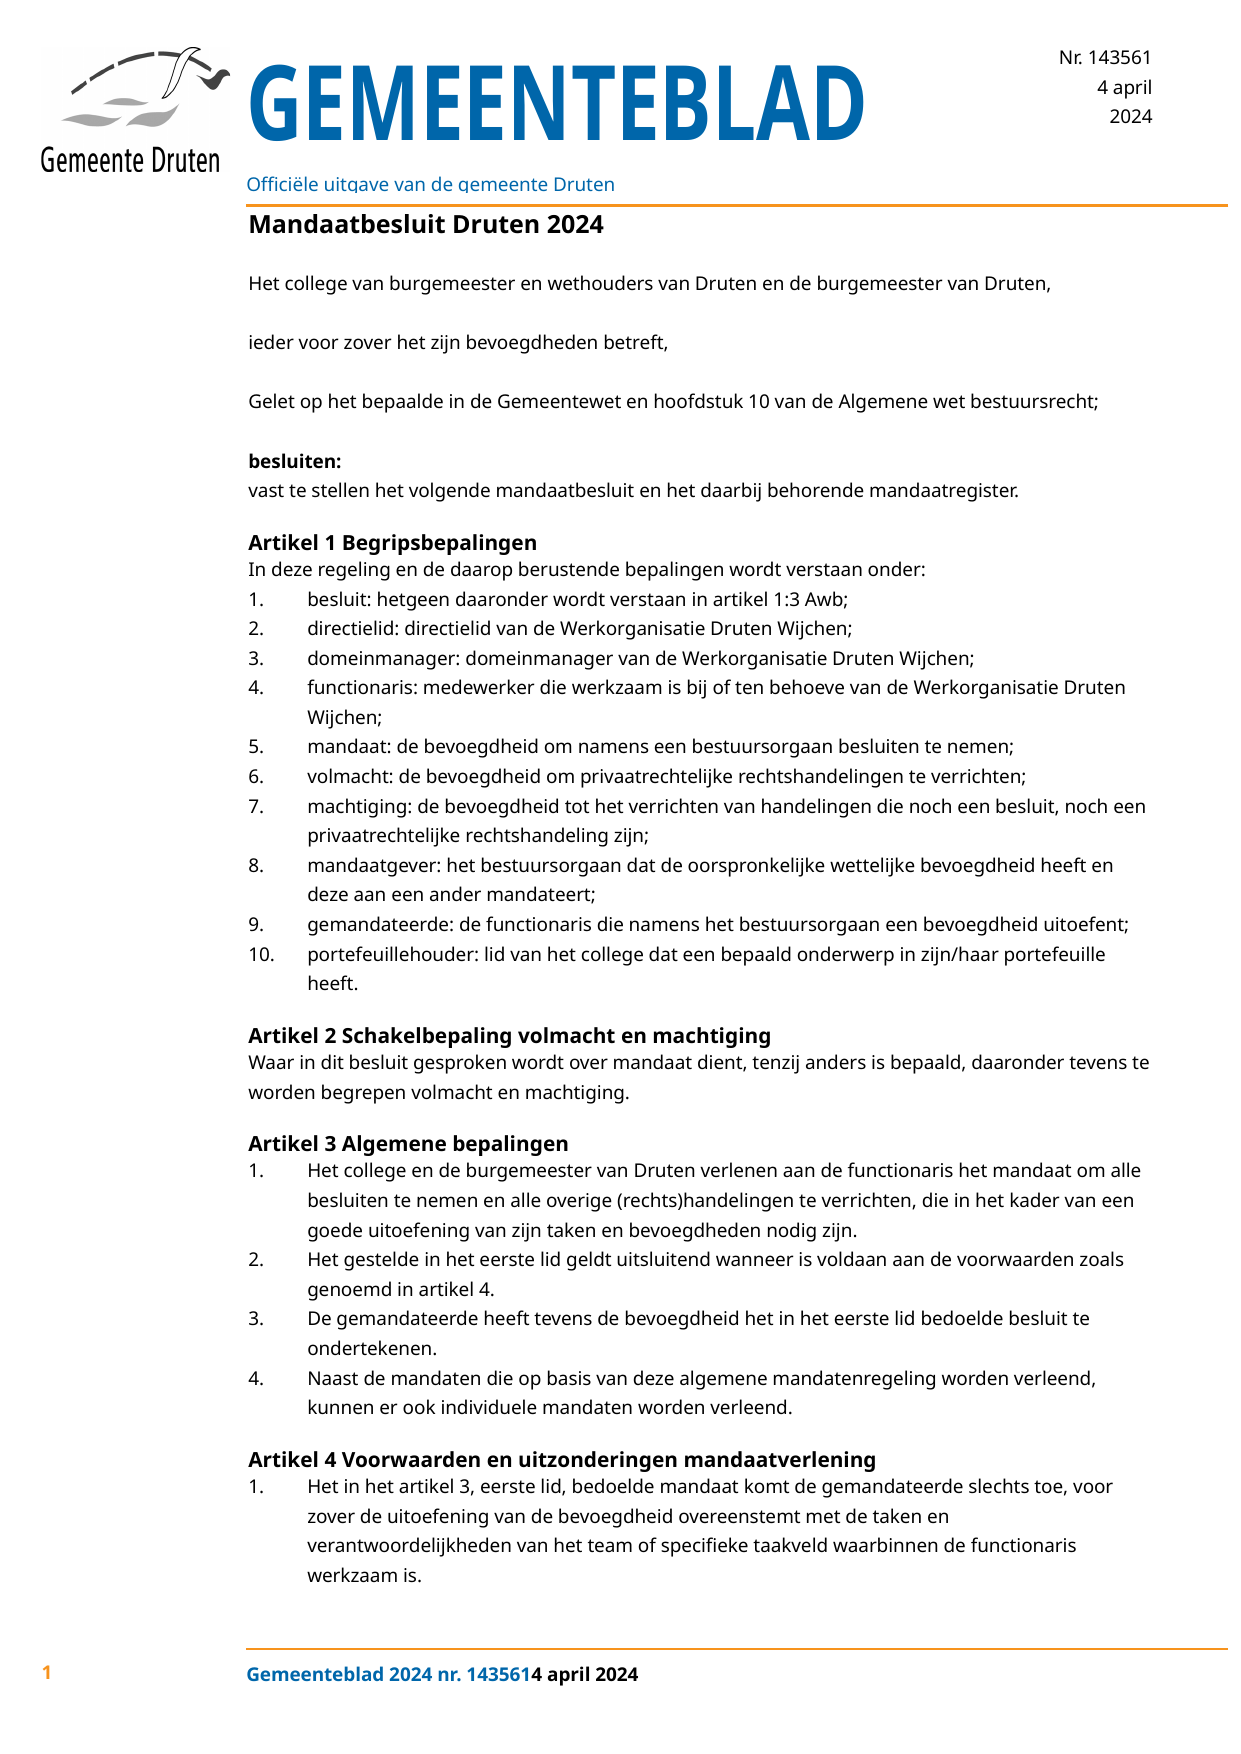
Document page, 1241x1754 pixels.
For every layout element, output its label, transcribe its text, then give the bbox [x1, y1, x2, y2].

text In deze regeling en de daarop berustende bepalingen wordt verstaan onder: [248, 556, 1152, 582]
text Artikel 2 Schakelbepaling volmacht en machtiging [248, 1021, 1152, 1049]
list Naast de mandaten die op basis van deze algemene mandatenregeling worden verleend, kunnen er ook individuele mandaten worden verleend. [248, 1365, 1152, 1420]
list besluit: hetgeen daaronder wordt verstaan in artikel 1:3 Awb; [248, 586, 1152, 612]
list machtiging: de bevoegdheid tot het verrichten van handelingen die noch een besluit, noch een privaatrechtelijke rechtshandeling zijn; [248, 793, 1152, 848]
text besluiten: [248, 448, 1152, 473]
list Het college en de burgemeester van Druten verlenen aan de functionaris het mandaat om alle besluiten te nemen en alle overige (rechts)handelingen te verrichten, die in het kader van een goede uitoefening van zijn taken en bevoegdheden nodig zijn. [248, 1158, 1152, 1243]
list gemandateerde: de functionaris die namens het bestuursorgaan een bevoegdheid uitoefent; [248, 911, 1152, 937]
text vast te stellen het volgende mandaatbesluit en het daarbij behorende mandaatregister. [248, 477, 1152, 503]
text ieder voor zover het zijn bevoegdheden betreft, [248, 329, 1152, 355]
list functionaris: medewerker die werkzaam is bij of ten behoeve van de Werkorganisatie Druten Wijchen; [248, 674, 1152, 730]
list Het in het artikel 3, eerste lid, bedoelde mandaat komt de gemandateerde slechts toe, voor zover de uitoefening van de bevoegdheid overeenstemt met de taken en verantwoordelijkheden van het team of specifieke taakveld waarbinnen de functionaris werkzaam is. [248, 1473, 1152, 1588]
list mandaatgever: het bestuursorgaan dat de oorspronkelijke wettelijke bevoegdheid heeft en deze aan een ander mandateert; [248, 852, 1152, 907]
list directielid: directielid van de Werkorganisatie Druten Wijchen; [248, 615, 1152, 641]
text Artikel 1 Begripsbepalingen [248, 528, 1152, 556]
text Artikel 4 Voorwaarden en uitzonderingen mandaatverlening [248, 1445, 1152, 1473]
text Het college van burgemeester en wethouders van Druten en de burgemeester van Druten, [248, 270, 1152, 296]
picture [41, 47, 231, 172]
list domeinmanager: domeinmanager van de Werkorganisatie Druten Wijchen; [248, 645, 1152, 671]
list portefeuillehouder: lid van het college dat een bepaald onderwerp in zijn/haar portefeuille heeft. [248, 941, 1152, 996]
text Artikel 3 Algemene bepalingen [248, 1129, 1152, 1158]
list De gemandateerde heeft tevens de bevoegdheid het in het eerste lid bedoelde besluit te ondertekenen. [248, 1306, 1152, 1361]
list mandaat: de bevoegdheid om namens een bestuursorgaan besluiten te nemen; [248, 734, 1152, 759]
text Gelet op het bepaalde in de Gemeentewet en hoofdstuk 10 van de Algemene wet bestuursrecht; [248, 389, 1152, 414]
list Het gestelde in het eerste lid geldt uitsluitend wanneer is voldaan aan de voorwaarden zoals genoemd in artikel 4. [248, 1246, 1152, 1302]
text Mandaatbesluit Druten 2024 [248, 207, 1152, 241]
list volmacht: de bevoegdheid om privaatrechtelijke rechtshandelingen te verrichten; [248, 763, 1152, 789]
text Waar in dit besluit gesproken wordt over mandaat dient, tenzij anders is bepaald, daaronder tevens te worden begrepen volmacht en machtiging. [248, 1049, 1152, 1104]
